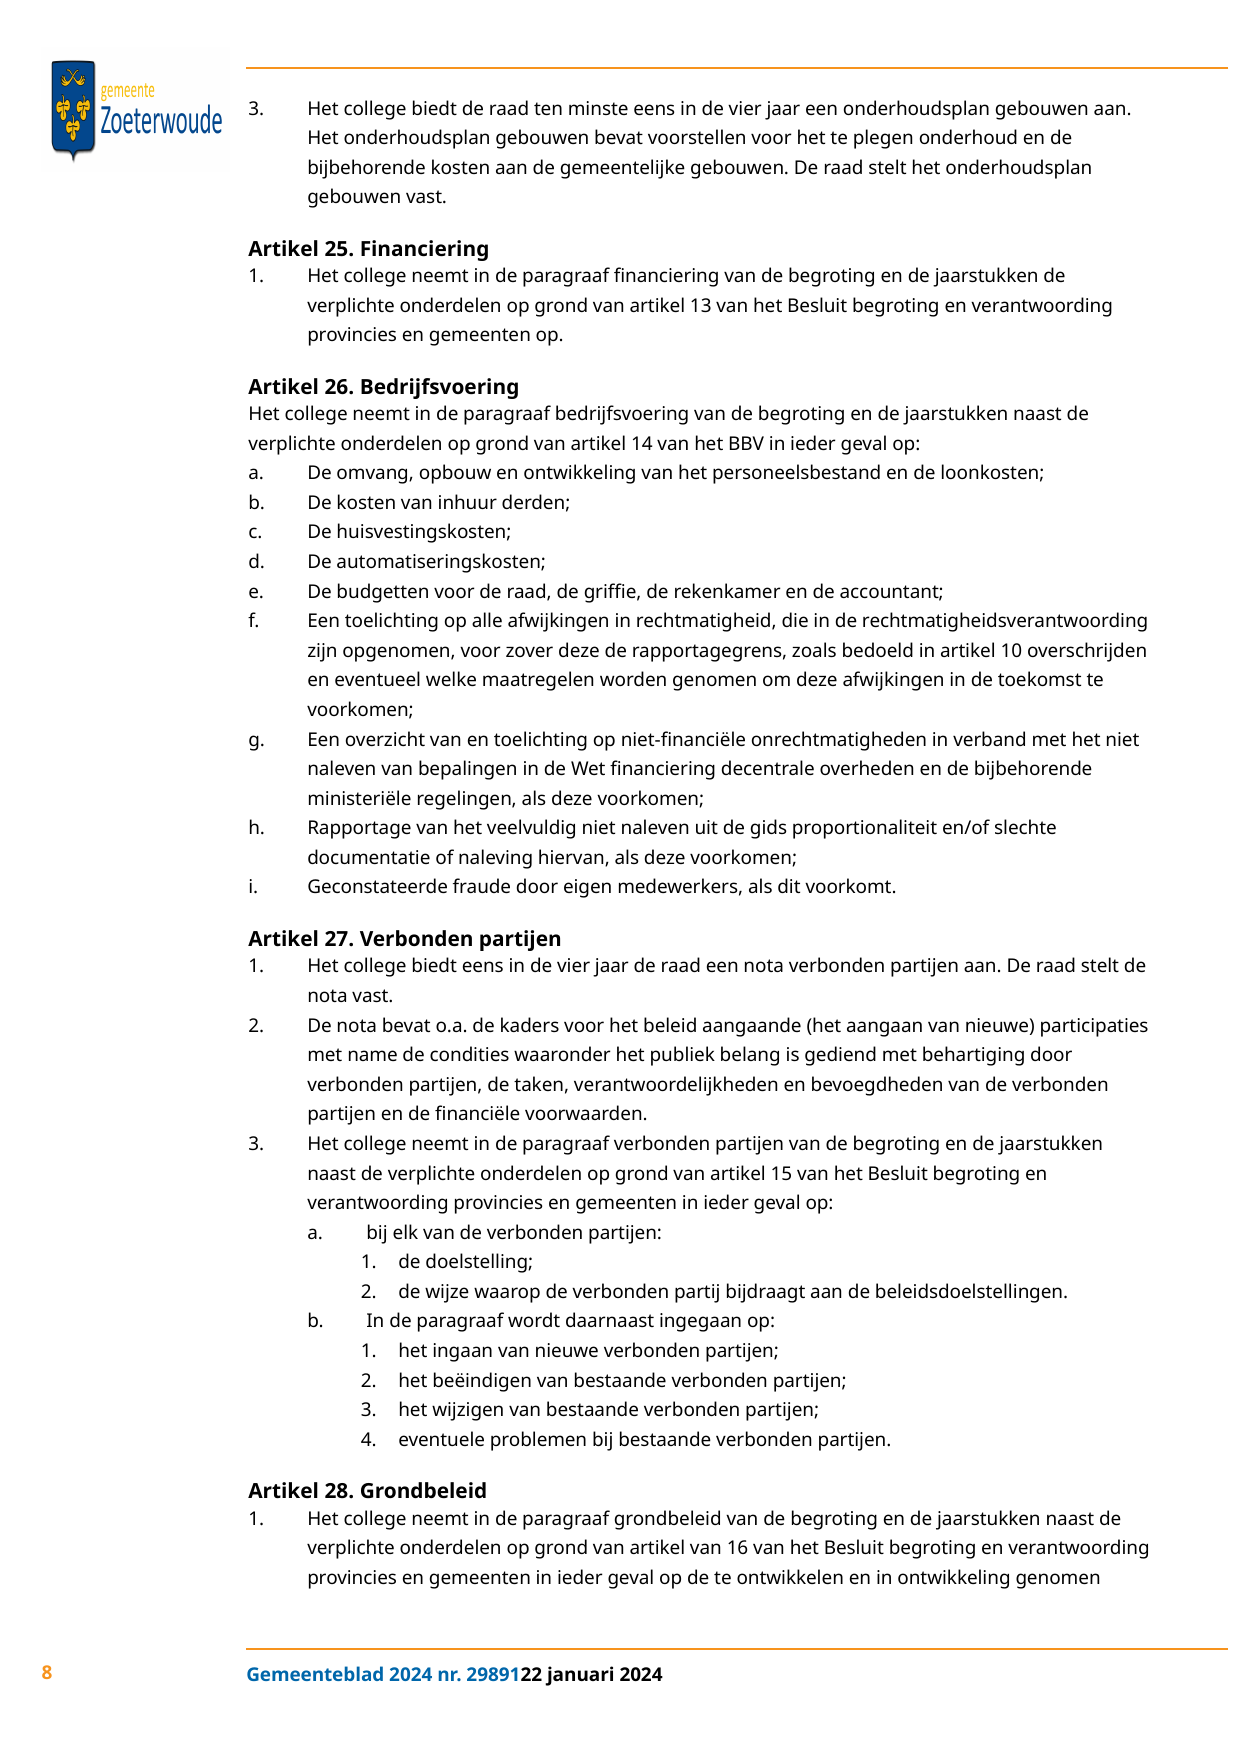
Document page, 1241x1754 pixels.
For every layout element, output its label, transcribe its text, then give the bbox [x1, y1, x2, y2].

list Het college neemt in de paragraaf financiering van de begroting en de jaarstukken de verplichte onderdelen op grond van artikel 13 van het Besluit begroting en verantwoording provincies en gemeenten op. [248, 262, 1152, 347]
text Artikel 27. Verbonden partijen [248, 924, 1152, 953]
list Een overzicht van en toelichting op niet-financiële onrechtmatigheden in verband met het niet naleven van bepalingen in de Wet financiering decentrale overheden en de bijbehorende ministeriële regelingen, als deze voorkomen; [248, 726, 1152, 811]
list De budgetten voor de raad, de griffie, de rekenkamer en de accountant; [248, 578, 1152, 604]
text Artikel 28. Grondbeleid [248, 1476, 1152, 1505]
list De omvang, opbouw en ontwikkeling van het personeelsbestand en de loonkosten; [248, 459, 1152, 485]
list De nota bevat o.a. de kaders voor het beleid aangaande (het aangaan van nieuwe) participaties met name de condities waaronder het publiek belang is gediend met behartiging door verbonden partijen, de taken, verantwoordelijkheden en bevoegdheden van de verbonden partijen en de financiële voorwaarden. [248, 1012, 1152, 1126]
picture [41, 47, 231, 172]
list de doelstelling; [361, 1248, 1152, 1274]
list Het college biedt de raad ten minste eens in de vier jaar een onderhoudsplan gebouwen aan. Het onderhoudsplan gebouwen bevat voorstellen voor het te plegen onderhoud en de bijbehorende kosten aan de gemeentelijke gebouwen. De raad stelt het onderhoudsplan gebouwen vast. [248, 95, 1152, 209]
text Het college neemt in de paragraaf bedrijfsvoering van de begroting en de jaarstukken naast de verplichte onderdelen op grond van artikel 14 van het BBV in ieder geval op: [248, 400, 1152, 456]
list het beëindigen van bestaande verbonden partijen; [361, 1367, 1152, 1392]
text Artikel 25. Financiering [248, 234, 1152, 262]
list De automatiseringskosten; [248, 548, 1152, 574]
list De huisvestingskosten; [248, 519, 1152, 544]
list Het college neemt in de paragraaf grondbeleid van de begroting en de jaarstukken naast de verplichte onderdelen op grond van artikel van 16 van het Besluit begroting en verantwoording provincies en gemeenten in ieder geval op de te ontwikkelen en in ontwikkeling genomen [248, 1505, 1152, 1590]
list het ingaan van nieuwe verbonden partijen; [361, 1337, 1152, 1363]
list Geconstateerde fraude door eigen medewerkers, als dit voorkomt. [248, 874, 1152, 899]
list Een toelichting op alle afwijkingen in rechtmatigheid, die in de rechtmatigheidsverantwoording zijn opgenomen, voor zover deze de rapportagegrens, zoals bedoeld in artikel 10 overschrijden en eventueel welke maatregelen worden genomen om deze afwijkingen in de toekomst te voorkomen; [248, 607, 1152, 722]
list eventuele problemen bij bestaande verbonden partijen. [361, 1426, 1152, 1452]
list De kosten van inhuur derden; [248, 489, 1152, 515]
list Het college biedt eens in de vier jaar de raad een nota verbonden partijen aan. De raad stelt de nota vast. [248, 953, 1152, 1008]
text Artikel 26. Bedrijfsvoering [248, 372, 1152, 400]
list In de paragraaf wordt daarnaast ingegaan op: [307, 1308, 1152, 1333]
list bij elk van de verbonden partijen: [307, 1219, 1152, 1244]
list de wijze waarop de verbonden partij bijdraagt aan de beleidsdoelstellingen. [361, 1278, 1152, 1304]
list Rapportage van het veelvuldig niet naleven uit de gids proportionaliteit en/of slechte documentatie of naleving hiervan, als deze voorkomen; [248, 814, 1152, 870]
list het wijzigen van bestaande verbonden partijen; [361, 1396, 1152, 1422]
list Het college neemt in de paragraaf verbonden partijen van de begroting en de jaarstukken naast de verplichte onderdelen op grond van artikel 15 van het Besluit begroting en verantwoording provincies en gemeenten in ieder geval op: [248, 1130, 1152, 1215]
